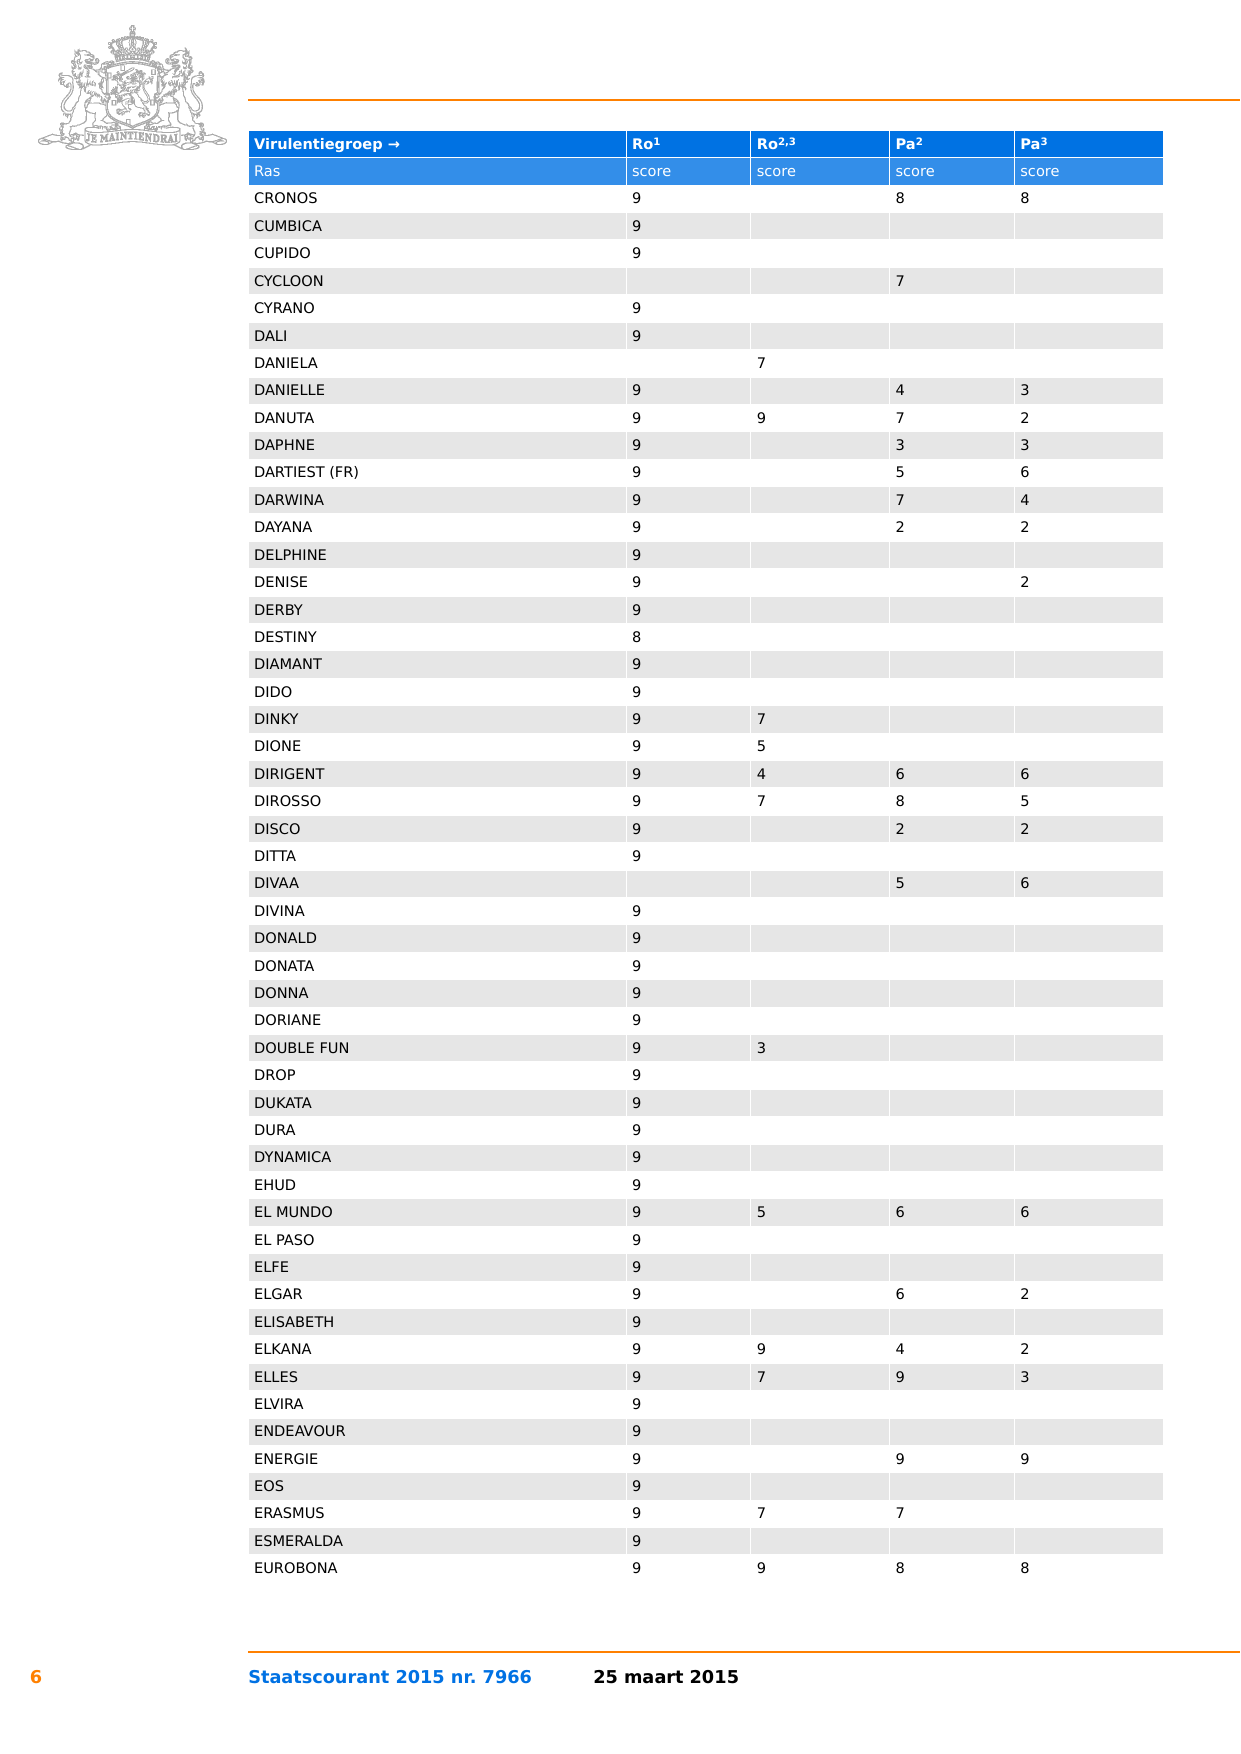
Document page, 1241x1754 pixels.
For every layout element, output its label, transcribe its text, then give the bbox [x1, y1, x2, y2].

table_cell 9 [627, 1501, 750, 1527]
table_cell DIAMANT [249, 651, 626, 678]
table_cell [751, 597, 889, 623]
table_cell 9 [627, 1391, 750, 1417]
table_cell [890, 569, 1014, 596]
table_cell [890, 213, 1014, 239]
table_cell [890, 734, 1014, 760]
table_cell [1015, 268, 1163, 294]
table_cell 4 [1015, 487, 1163, 513]
table_cell DENISE [249, 569, 626, 596]
table_cell [751, 651, 889, 678]
table_cell 9 [627, 1528, 750, 1554]
table_cell [751, 1090, 889, 1116]
table_cell CYRANO [249, 295, 626, 322]
table_cell [1015, 1391, 1163, 1417]
table_cell [890, 1172, 1014, 1198]
table_cell DISCO [249, 816, 626, 842]
table_cell 8 [1015, 186, 1163, 212]
table_cell 9 [627, 241, 750, 267]
table_cell 8 [890, 789, 1014, 815]
table_cell [1015, 843, 1163, 869]
table_cell [890, 295, 1014, 322]
table_cell [890, 1309, 1014, 1335]
table_cell [890, 1254, 1014, 1281]
table_cell ENDEAVOUR [249, 1419, 626, 1445]
table_cell [890, 843, 1014, 869]
table_cell [627, 871, 750, 897]
table_cell 9 [627, 1336, 750, 1363]
table_cell 9 [627, 487, 750, 513]
table_cell 6 [1015, 1199, 1163, 1226]
table_cell 3 [1015, 432, 1163, 459]
table_cell [1015, 295, 1163, 322]
table_cell [1015, 241, 1163, 267]
table_cell score [890, 158, 1014, 185]
table_cell DURA [249, 1117, 626, 1143]
table_cell [1015, 1254, 1163, 1281]
table_cell 9 [627, 515, 750, 541]
table_cell 7 [751, 350, 889, 376]
table_cell 9 [627, 816, 750, 842]
table_cell [890, 651, 1014, 678]
table_cell [751, 816, 889, 842]
table_cell [1015, 1501, 1163, 1527]
table_cell [751, 1145, 889, 1171]
table_cell [1015, 350, 1163, 376]
table_cell DONNA [249, 980, 626, 1007]
table_cell [751, 1282, 889, 1308]
table_cell [890, 350, 1014, 376]
table_cell [890, 1117, 1014, 1143]
table_cell 9 [751, 1336, 889, 1363]
table_cell 6 [890, 761, 1014, 787]
table_cell [890, 1090, 1014, 1116]
table_cell [1015, 953, 1163, 979]
table_cell [751, 1473, 889, 1500]
table_cell EHUD [249, 1172, 626, 1198]
table_cell 2 [1015, 515, 1163, 541]
table_cell ELVIRA [249, 1391, 626, 1417]
table_cell [751, 542, 889, 568]
table_cell [890, 1227, 1014, 1253]
table_cell [751, 624, 889, 650]
table_cell [1015, 323, 1163, 349]
table_cell DIROSSO [249, 789, 626, 815]
table_cell 9 [627, 378, 750, 404]
table_cell [890, 542, 1014, 568]
table_cell 9 [627, 1145, 750, 1171]
table_cell [1015, 1473, 1163, 1500]
table_cell [751, 515, 889, 541]
table_cell DITTA [249, 843, 626, 869]
table_cell DERBY [249, 597, 626, 623]
table_cell DAPHNE [249, 432, 626, 459]
table_cell [751, 1117, 889, 1143]
table_cell 9 [890, 1446, 1014, 1472]
table_cell CRONOS [249, 186, 626, 212]
table_cell 9 [627, 1117, 750, 1143]
table_cell [1015, 734, 1163, 760]
table_cell [1015, 542, 1163, 568]
table_cell 5 [890, 460, 1014, 486]
table_cell EL PASO [249, 1227, 626, 1253]
table_cell 4 [751, 761, 889, 787]
table_cell CUPIDO [249, 241, 626, 267]
table_cell 9 [751, 405, 889, 431]
table_cell DAYANA [249, 515, 626, 541]
table_cell 9 [627, 542, 750, 568]
table_cell 7 [890, 487, 1014, 513]
table_cell [890, 1063, 1014, 1089]
table_cell DUKATA [249, 1090, 626, 1116]
table_cell [751, 487, 889, 513]
table_cell DROP [249, 1063, 626, 1089]
table_cell [890, 980, 1014, 1007]
table_cell 8 [1015, 1556, 1163, 1582]
table_cell 3 [1015, 1364, 1163, 1390]
table_cell [890, 898, 1014, 924]
table_cell [751, 460, 889, 486]
table_cell [751, 1254, 889, 1281]
table_cell [751, 925, 889, 952]
table_cell DANIELLE [249, 378, 626, 404]
table_cell 6 [1015, 761, 1163, 787]
table_cell ERASMUS [249, 1501, 626, 1527]
table_cell [1015, 624, 1163, 650]
table_cell ELISABETH [249, 1309, 626, 1335]
table_cell [627, 350, 750, 376]
table_cell 9 [627, 597, 750, 623]
table_cell [1015, 1035, 1163, 1061]
table_cell [751, 1309, 889, 1335]
picture [38, 25, 227, 150]
table_cell [1015, 1063, 1163, 1089]
table_cell 9 [627, 1035, 750, 1061]
table_cell score [627, 158, 750, 185]
table_cell [1015, 679, 1163, 705]
table_cell [751, 323, 889, 349]
table_cell 6 [1015, 460, 1163, 486]
table_header Pa3 [1015, 131, 1163, 157]
table_cell 7 [751, 1501, 889, 1527]
table_cell [751, 871, 889, 897]
table_cell DALI [249, 323, 626, 349]
table_cell ELLES [249, 1364, 626, 1390]
table_cell 9 [627, 1090, 750, 1116]
table_cell [890, 1145, 1014, 1171]
table_cell 8 [890, 186, 1014, 212]
table_cell 5 [751, 1199, 889, 1226]
table_cell 2 [890, 816, 1014, 842]
table_cell DONALD [249, 925, 626, 952]
table_cell 9 [627, 1227, 750, 1253]
table_cell [751, 1008, 889, 1034]
table_cell DIVINA [249, 898, 626, 924]
table_cell [751, 432, 889, 459]
table_cell [1015, 1090, 1163, 1116]
table_cell [1015, 1528, 1163, 1554]
table_cell [751, 378, 889, 404]
table_cell 9 [627, 460, 750, 486]
table_cell [890, 597, 1014, 623]
table_cell 3 [890, 432, 1014, 459]
table_cell 2 [890, 515, 1014, 541]
table_cell score [751, 158, 889, 185]
table_cell [890, 1528, 1014, 1554]
table_cell ELGAR [249, 1282, 626, 1308]
table_cell 9 [627, 898, 750, 924]
table_cell [751, 1063, 889, 1089]
table_cell [890, 706, 1014, 733]
table_cell [1015, 597, 1163, 623]
table_cell 9 [627, 980, 750, 1007]
table_cell [890, 323, 1014, 349]
table_cell 9 [627, 569, 750, 596]
table_cell [751, 241, 889, 267]
table_cell 8 [627, 624, 750, 650]
table_cell 9 [1015, 1446, 1163, 1472]
table_cell [1015, 1419, 1163, 1445]
table_cell DYNAMICA [249, 1145, 626, 1171]
table_cell [890, 1419, 1014, 1445]
table_cell [1015, 980, 1163, 1007]
table_cell [1015, 1172, 1163, 1198]
table_cell 7 [890, 268, 1014, 294]
table_cell 2 [1015, 816, 1163, 842]
table_cell [890, 1008, 1014, 1034]
table_cell 9 [627, 651, 750, 678]
table_cell ENERGIE [249, 1446, 626, 1472]
table_cell 9 [627, 1446, 750, 1472]
table_cell [751, 295, 889, 322]
table_cell [1015, 898, 1163, 924]
table_cell 6 [1015, 871, 1163, 897]
table_cell 7 [751, 706, 889, 733]
table_cell [890, 679, 1014, 705]
table_cell [627, 268, 750, 294]
table_cell [1015, 1145, 1163, 1171]
table_cell 7 [751, 789, 889, 815]
table_cell score [1015, 158, 1163, 185]
table_cell DORIANE [249, 1008, 626, 1034]
table_cell 9 [627, 1364, 750, 1390]
table_cell 2 [1015, 1282, 1163, 1308]
table_cell DINKY [249, 706, 626, 733]
table_cell [751, 679, 889, 705]
table_cell 9 [627, 1419, 750, 1445]
table_cell [1015, 1117, 1163, 1143]
table_cell 4 [890, 1336, 1014, 1363]
table_cell 9 [627, 953, 750, 979]
table_cell ESMERALDA [249, 1528, 626, 1554]
table_cell EL MUNDO [249, 1199, 626, 1226]
table_cell [751, 1227, 889, 1253]
table_cell [751, 569, 889, 596]
table_cell 3 [1015, 378, 1163, 404]
table_cell DANUTA [249, 405, 626, 431]
table_cell [890, 1391, 1014, 1417]
table_cell 9 [627, 1254, 750, 1281]
table_cell [1015, 1309, 1163, 1335]
table_cell 9 [627, 706, 750, 733]
table_cell 9 [627, 186, 750, 212]
table_cell 9 [627, 1282, 750, 1308]
table_header Pa2 [890, 131, 1014, 157]
table_cell 9 [627, 213, 750, 239]
table_cell [1015, 1227, 1163, 1253]
table_cell [890, 953, 1014, 979]
table_cell DIDO [249, 679, 626, 705]
table_header Virulentiegroep → [249, 131, 626, 157]
table_cell 9 [627, 405, 750, 431]
table_cell 9 [627, 761, 750, 787]
table_header Ro1 [627, 131, 750, 157]
table_cell 9 [627, 1473, 750, 1500]
table_cell [1015, 925, 1163, 952]
table_cell 9 [627, 1172, 750, 1198]
table_header Ro2,3 [751, 131, 889, 157]
table_cell [890, 624, 1014, 650]
table_cell 2 [1015, 405, 1163, 431]
table_cell EOS [249, 1473, 626, 1500]
table_cell [1015, 651, 1163, 678]
table_cell [1015, 213, 1163, 239]
table_cell [751, 953, 889, 979]
table_cell [751, 268, 889, 294]
table_cell Ras [249, 158, 626, 185]
table_cell EUROBONA [249, 1556, 626, 1582]
table_cell 9 [627, 843, 750, 869]
table_cell [751, 1172, 889, 1198]
table_cell DARWINA [249, 487, 626, 513]
table_cell 9 [627, 1063, 750, 1089]
table_cell 2 [1015, 569, 1163, 596]
table_cell CYCLOON [249, 268, 626, 294]
table_cell [751, 1528, 889, 1554]
table_cell [751, 898, 889, 924]
table_cell 9 [627, 295, 750, 322]
table_cell 3 [751, 1035, 889, 1061]
table_cell [751, 1446, 889, 1472]
table_cell 6 [890, 1282, 1014, 1308]
table_cell [751, 843, 889, 869]
table_cell 9 [627, 1309, 750, 1335]
table_cell DIRIGENT [249, 761, 626, 787]
table_cell 7 [890, 1501, 1014, 1527]
table_cell 9 [627, 1008, 750, 1034]
table_cell 5 [751, 734, 889, 760]
table_cell 2 [1015, 1336, 1163, 1363]
table_cell 9 [751, 1556, 889, 1582]
table_cell 9 [627, 789, 750, 815]
table_cell 9 [627, 323, 750, 349]
table_cell [751, 980, 889, 1007]
table_cell [890, 1035, 1014, 1061]
table_cell ELKANA [249, 1336, 626, 1363]
table_cell ELFE [249, 1254, 626, 1281]
table_cell DIVAA [249, 871, 626, 897]
table_cell 7 [890, 405, 1014, 431]
table_cell 9 [627, 925, 750, 952]
table_cell 6 [890, 1199, 1014, 1226]
table_cell 9 [890, 1364, 1014, 1390]
table_cell DESTINY [249, 624, 626, 650]
table_cell [1015, 706, 1163, 733]
table_cell [890, 925, 1014, 952]
table_cell DELPHINE [249, 542, 626, 568]
table_cell CUMBICA [249, 213, 626, 239]
table_cell 5 [1015, 789, 1163, 815]
table_cell 4 [890, 378, 1014, 404]
table_cell 9 [627, 679, 750, 705]
table_cell DONATA [249, 953, 626, 979]
table_cell [751, 186, 889, 212]
table_cell [751, 213, 889, 239]
table_cell [751, 1419, 889, 1445]
table_cell 9 [627, 1556, 750, 1582]
table_cell [1015, 1008, 1163, 1034]
table_cell 8 [890, 1556, 1014, 1582]
table_cell 9 [627, 1199, 750, 1226]
table_cell [751, 1391, 889, 1417]
table_cell DOUBLE FUN [249, 1035, 626, 1061]
table_cell 5 [890, 871, 1014, 897]
table_cell 9 [627, 734, 750, 760]
table_cell 9 [627, 432, 750, 459]
table_cell 7 [751, 1364, 889, 1390]
table_cell DANIELA [249, 350, 626, 376]
table_cell [890, 241, 1014, 267]
table_cell [890, 1473, 1014, 1500]
table_cell DIONE [249, 734, 626, 760]
table_cell DARTIEST (FR) [249, 460, 626, 486]
